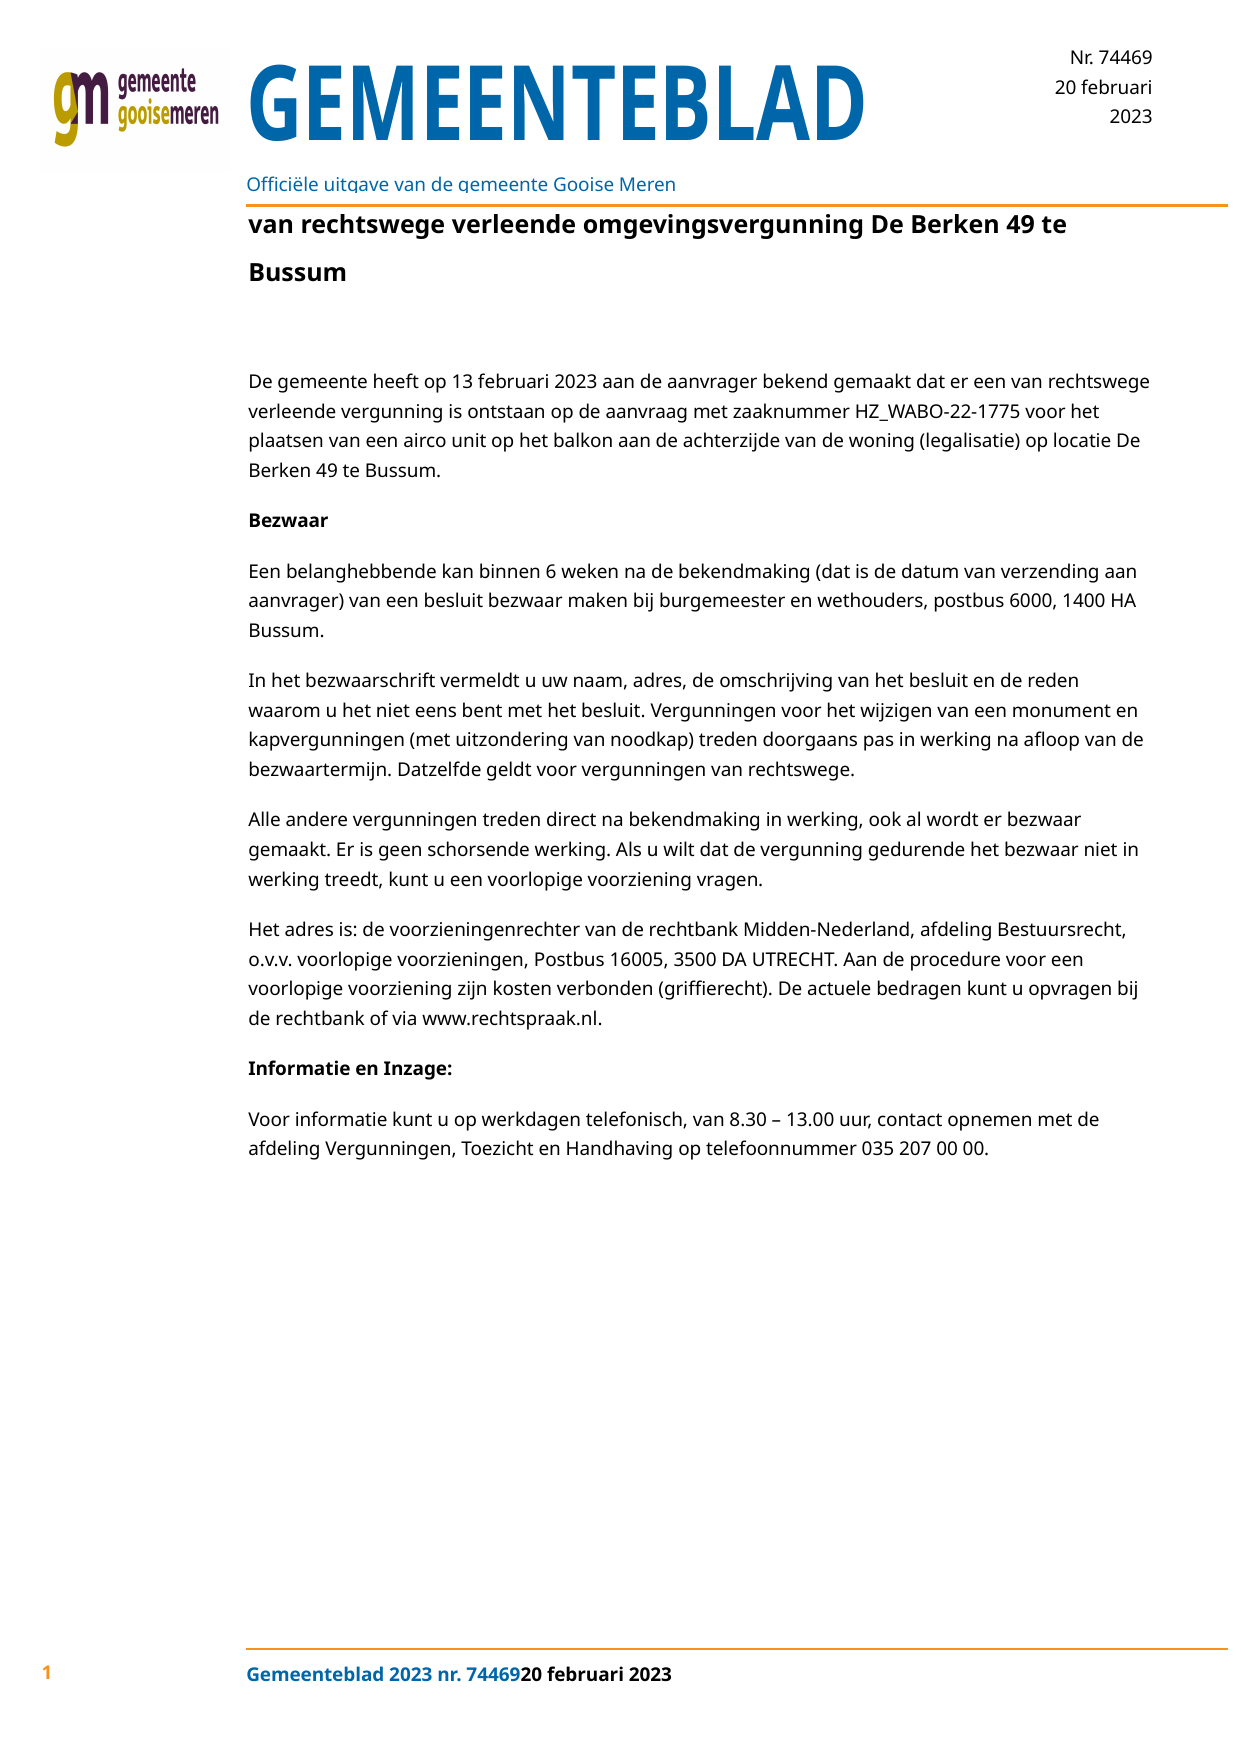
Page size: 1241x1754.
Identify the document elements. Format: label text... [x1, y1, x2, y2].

text Voor informatie kunt u op werkdagen telefonisch, van 8.30 – 13.00 uur, contact opnemen met de afdeling Vergunningen, Toezicht en Handhaving op telefoonnummer 035 207 00 00. [248, 1106, 1152, 1161]
text Bezwaar [248, 507, 1152, 533]
text Een belanghebbende kan binnen 6 weken na de bekendmaking (dat is de datum van verzending aan aanvrager) van een besluit bezwaar maken bij burgemeester en wethouders, postbus 6000, 1400 HA Bussum. [248, 558, 1152, 643]
picture [41, 47, 231, 172]
text Alle andere vergunningen treden direct na bekendmaking in werking, ook al wordt er bezwaar gemaakt. Er is geen schorsende werking. Als u wilt dat de vergunning gedurende het bezwaar niet in werking treedt, kunt u een voorlopige voorziening vragen. [248, 807, 1152, 892]
text Informatie en Inzage: [248, 1055, 1152, 1081]
text van rechtswege verleende omgevingsvergunning De Berken 49 te Bussum [248, 207, 1152, 288]
text De gemeente heeft op 13 februari 2023 aan de aanvrager bekend gemaakt dat er een van rechtswege verleende vergunning is ontstaan op de aanvraag met zaaknummer HZ_WABO-22-1775 voor het plaatsen van een airco unit op het balkon aan de achterzijde van de woning (legalisatie) op locatie De Berken 49 te Bussum. [248, 368, 1152, 483]
text In het bezwaarschrift vermeldt u uw naam, adres, de omschrijving van het besluit en de reden waarom u het niet eens bent met het besluit. Vergunningen voor het wijzigen van een monument en kapvergunningen (met uitzondering van noodkap) treden doorgaans pas in werking na afloop van de bezwaartermijn. Datzelfde geldt voor vergunningen van rechtswege. [248, 667, 1152, 782]
text Het adres is: de voorzieningenrechter van de rechtbank Midden-Nederland, afdeling Bestuursrecht, o.v.v. voorlopige voorzieningen, Postbus 16005, 3500 DA UTRECHT. Aan de procedure voor een voorlopige voorziening zijn kosten verbonden (griffierecht). De actuele bedragen kunt u opvragen bij de rechtbank of via www.rechtspraak.nl. [248, 916, 1152, 1031]
